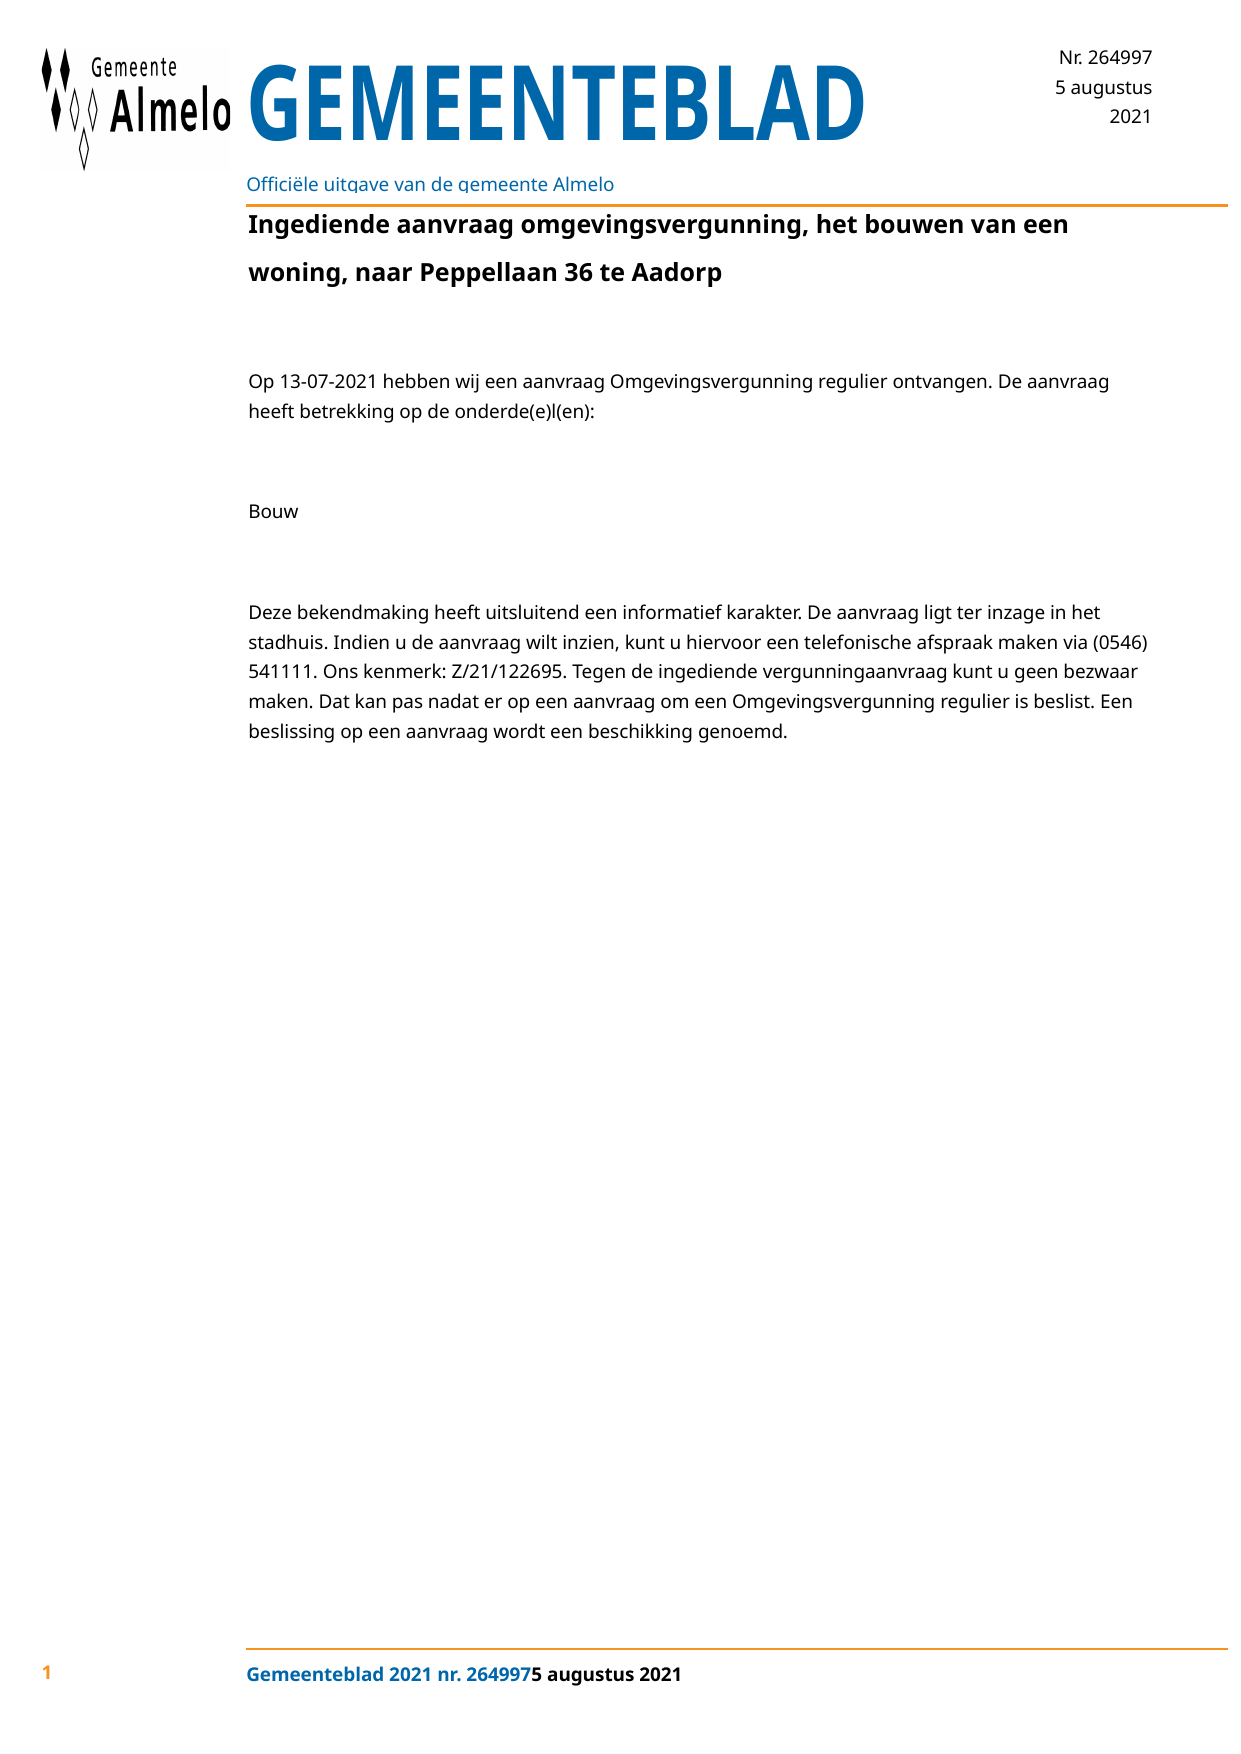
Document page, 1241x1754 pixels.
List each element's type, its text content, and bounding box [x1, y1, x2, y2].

picture [41, 47, 231, 172]
text Deze bekendmaking heeft uitsluitend een informatief karakter. De aanvraag ligt ter inzage in het stadhuis. Indien u de aanvraag wilt inzien, kunt u hiervoor een telefonische afspraak maken via (0546) 541111. Ons kenmerk: Z/21/122695. Tegen de ingediende vergunningaanvraag kunt u geen bezwaar maken. Dat kan pas nadat er op een aanvraag om een Omgevingsvergunning regulier is beslist. Een beslissing op een aanvraag wordt een beschikking genoemd. [248, 599, 1152, 744]
text Bouw [248, 499, 1152, 524]
text Op 13-07-2021 hebben wij een aanvraag Omgevingsvergunning regulier ontvangen. De aanvraag heeft betrekking op de onderde(e)l(en): [248, 368, 1152, 424]
text Ingediende aanvraag omgevingsvergunning, het bouwen van een woning, naar Peppellaan 36 te Aadorp [248, 207, 1152, 288]
